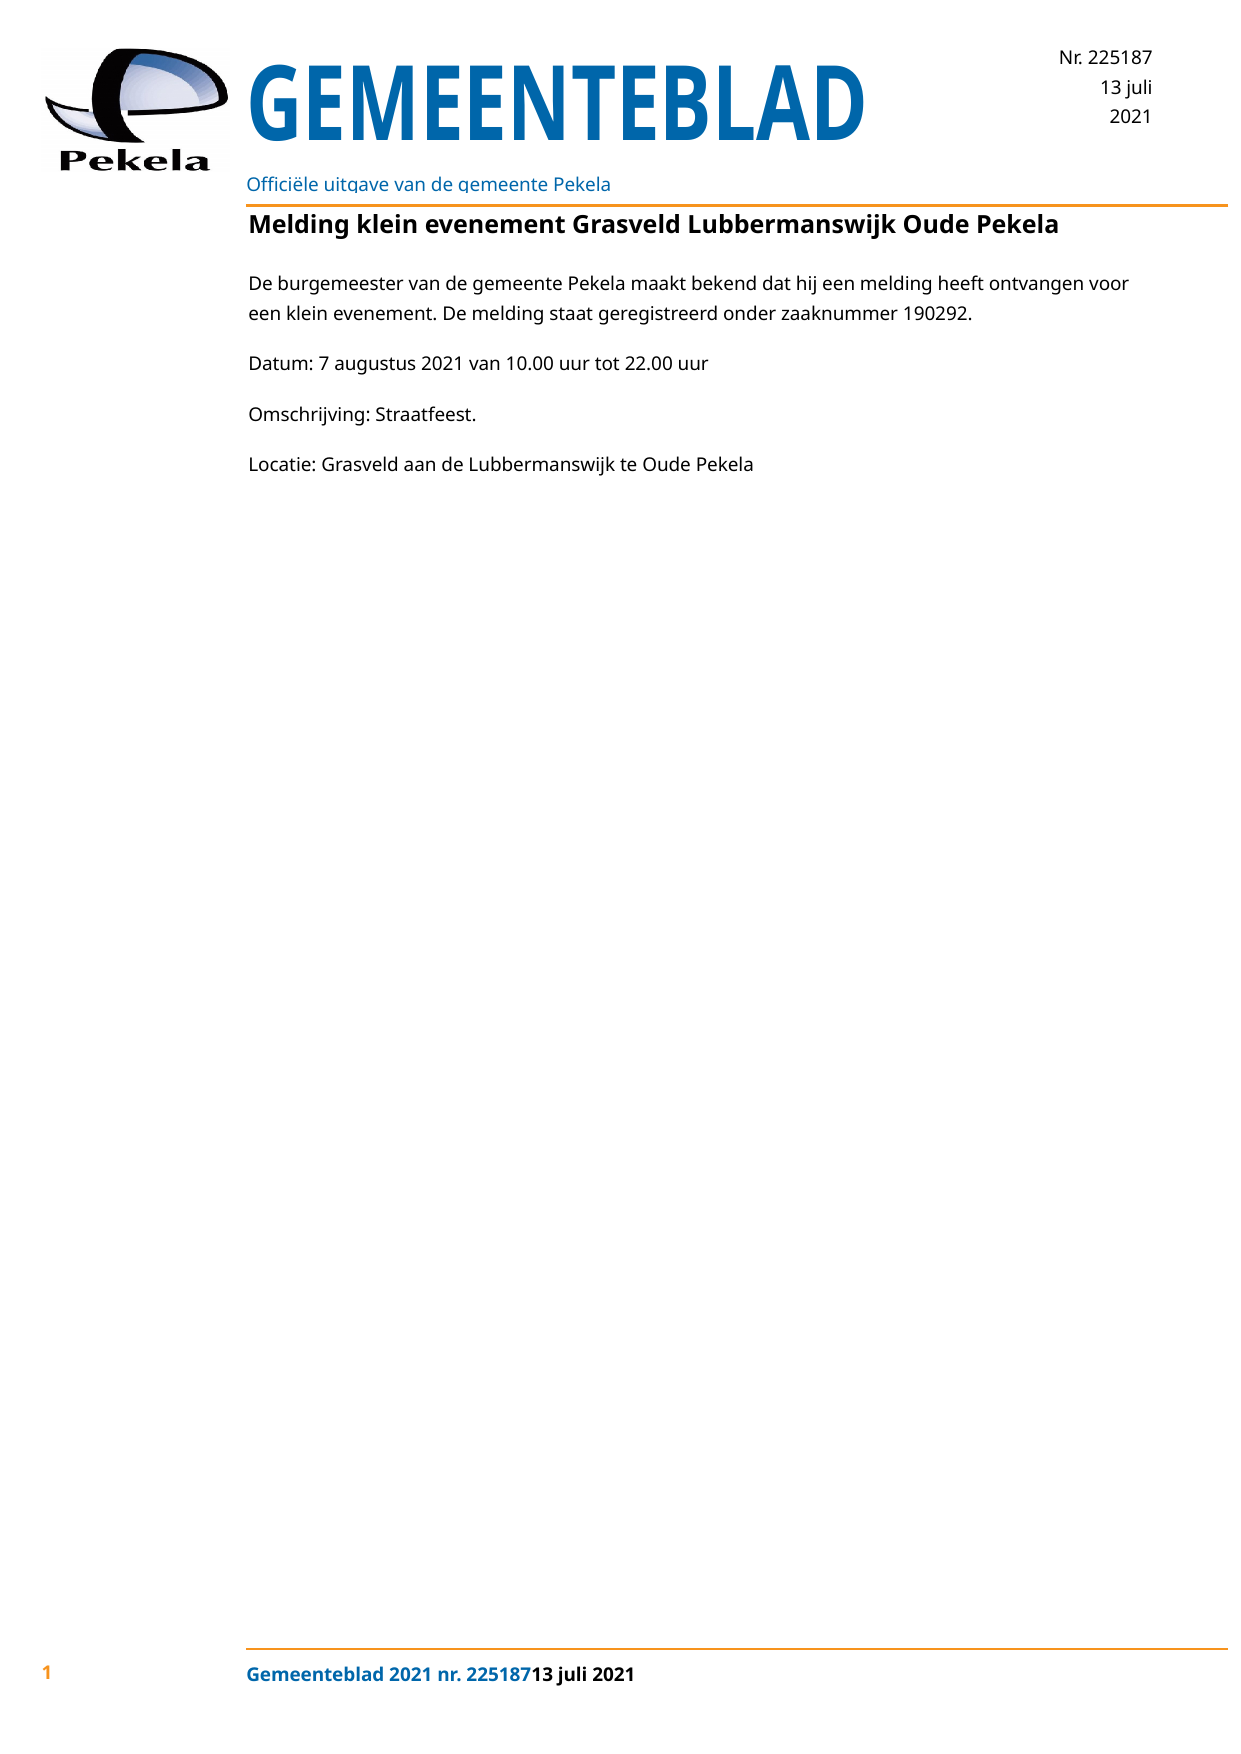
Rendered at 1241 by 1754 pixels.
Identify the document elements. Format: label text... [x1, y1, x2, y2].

text Melding klein evenement Grasveld Lubbermanswijk Oude Pekela [248, 207, 1152, 241]
picture [41, 47, 231, 172]
text Datum: 7 augustus 2021 van 10.00 uur tot 22.00 uur [248, 350, 1152, 376]
text Omschrijving: Straatfeest. [248, 401, 1152, 426]
text De burgemeester van de gemeente Pekela maakt bekend dat hij een melding heeft ontvangen voor een klein evenement. De melding staat geregistreerd onder zaaknummer 190292. [248, 270, 1152, 326]
text Locatie: Grasveld aan de Lubbermanswijk te Oude Pekela [248, 451, 1152, 477]
